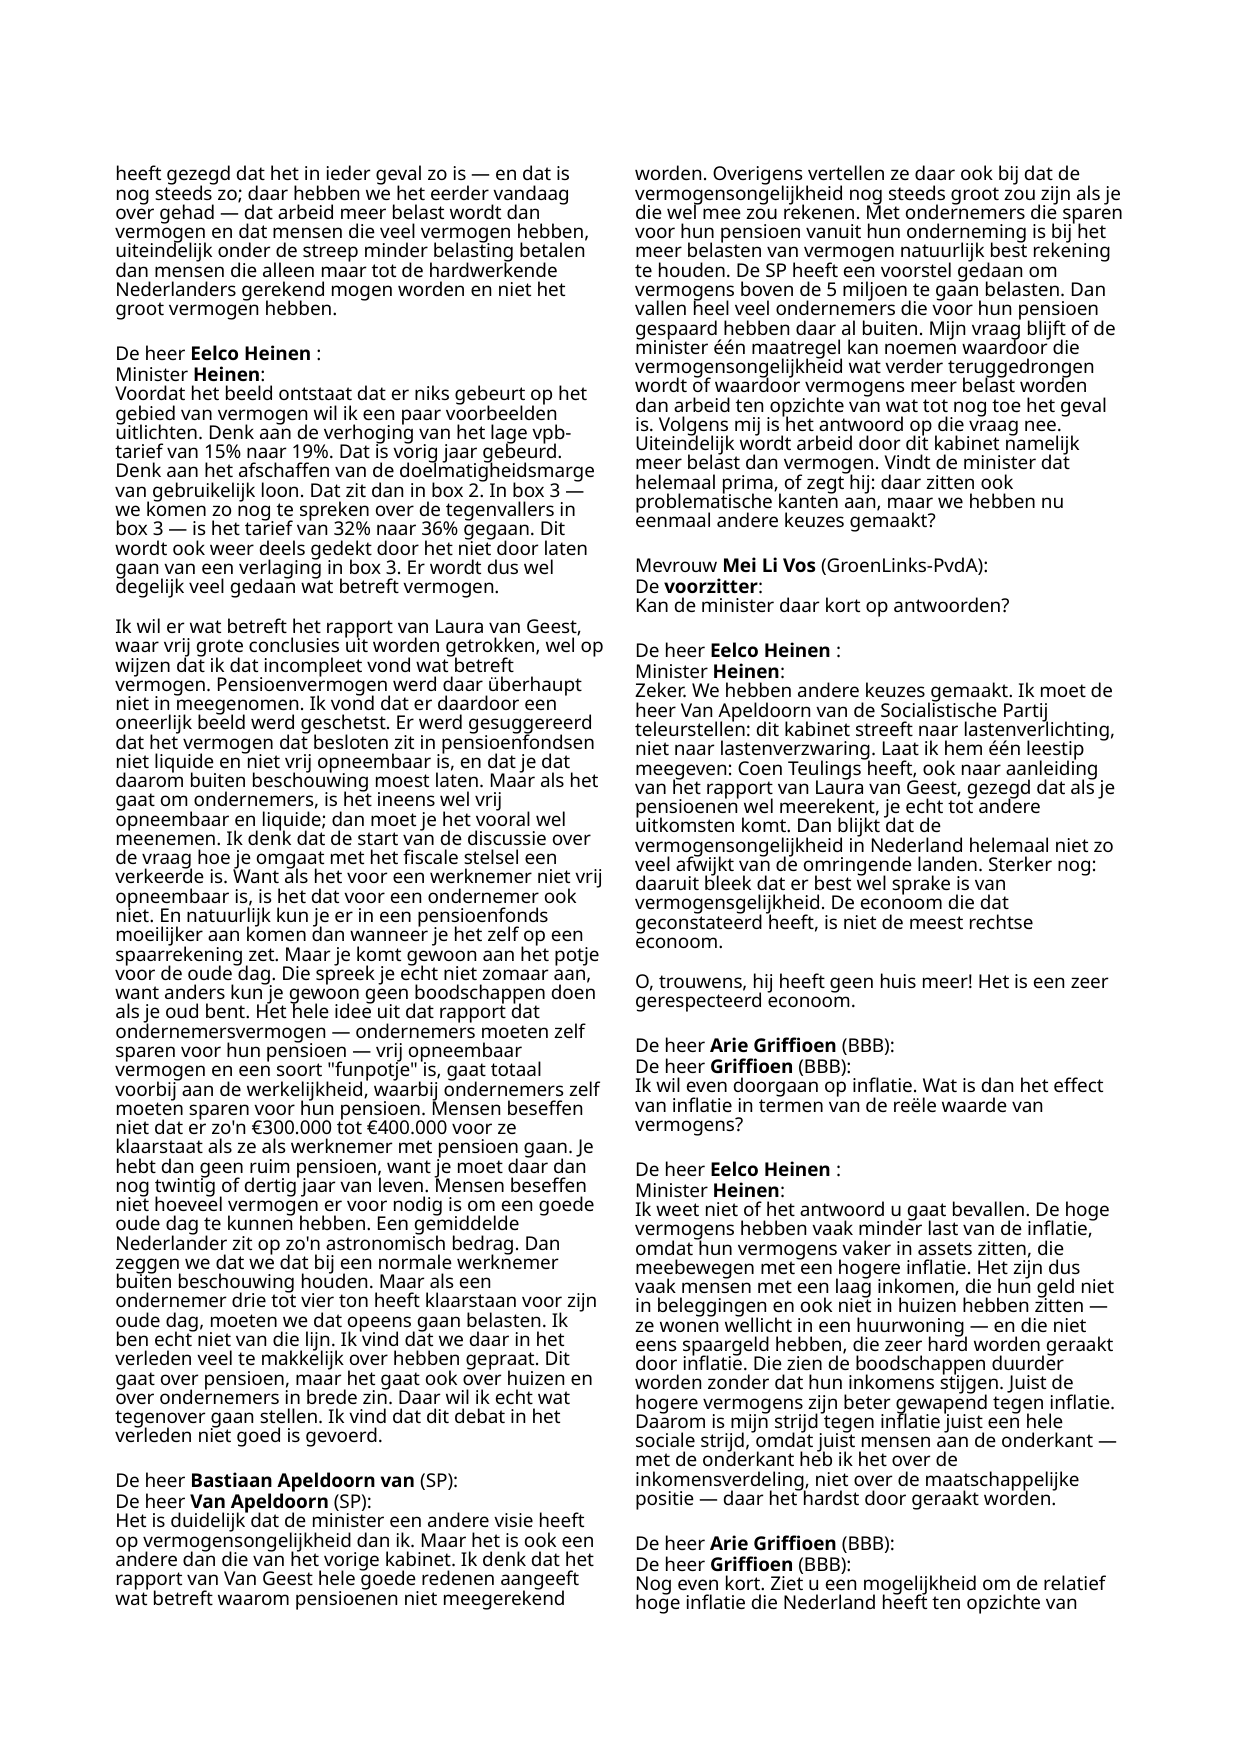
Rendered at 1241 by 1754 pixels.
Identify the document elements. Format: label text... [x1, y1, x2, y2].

text Nog even kort. Ziet u een mogelijkheid om de relatief hoge inflatie die Nederland heeft ten opzichte van [635, 1575, 1125, 1614]
text De heer Van Apeldoorn (SP): [115, 1493, 605, 1512]
text De heer Eelco Heinen : [635, 1156, 1125, 1182]
text Minister Heinen: [635, 1182, 1125, 1201]
text worden. Overigens vertellen ze daar ook bij dat de vermogensongelijkheid nog steeds groot zou zijn als je die wel mee zou rekenen. Met ondernemers die sparen voor hun pensioen vanuit hun onderneming is bij het meer belasten van vermogen natuurlijk best rekening te houden. De SP heeft een voorstel gedaan om vermogens boven de 5 miljoen te gaan belasten. Dan vallen heel veel ondernemers die voor hun pensioen gespaard hebben daar al buiten. Mijn vraag blijft of de minister één maatregel kan noemen waardoor die vermogensongelijkheid wat verder teruggedrongen wordt of waardoor vermogens meer belast worden dan arbeid ten opzichte van wat tot nog toe het geval is. Volgens mij is het antwoord op die vraag nee. Uiteindelijk wordt arbeid door dit kabinet namelijk meer belast dan vermogen. Vindt de minister dat helemaal prima, of zegt hij: daar zitten ook problematische kanten aan, maar we hebben nu eenmaal andere keuzes gemaakt? [635, 165, 1125, 531]
text De heer Eelco Heinen : [115, 340, 605, 366]
text Ik wil er wat betreft het rapport van Laura van Geest, waar vrij grote conclusies uit worden getrokken, wel op wijzen dat ik dat incompleet vond wat betreft vermogen. Pensioenvermogen werd daar überhaupt niet in meegenomen. Ik vond dat er daardoor een oneerlijk beeld werd geschetst. Er werd gesuggereerd dat het vermogen dat besloten zit in pensioenfondsen niet liquide en niet vrij opneembaar is, en dat je dat daarom buiten beschouwing moest laten. Maar als het gaat om ondernemers, is het ineens wel vrij opneembaar en liquide; dan moet je het vooral wel meenemen. Ik denk dat de start van de discussie over de vraag hoe je omgaat met het fiscale stelsel een verkeerde is. Want als het voor een werknemer niet vrij opneembaar is, is het dat voor een ondernemer ook niet. En natuurlijk kun je er in een pensioenfonds moeilijker aan komen dan wanneer je het zelf op een spaarrekening zet. Maar je komt gewoon aan het potje voor de oude dag. Die spreek je echt niet zomaar aan, want anders kun je gewoon geen boodschappen doen als je oud bent. Het hele idee uit dat rapport dat ondernemersvermogen — ondernemers moeten zelf sparen voor hun pensioen — vrij opneembaar vermogen en een soort "funpotje" is, gaat totaal voorbij aan de werkelijkheid, waarbij ondernemers zelf moeten sparen voor hun pensioen. Mensen beseffen niet dat er zo'n €300.000 tot €400.000 voor ze klaarstaat als ze als werknemer met pensioen gaan. Je hebt dan geen ruim pensioen, want je moet daar dan nog twintig of dertig jaar van leven. Mensen beseffen niet hoeveel vermogen er voor nodig is om een goede oude dag te kunnen hebben. Een gemiddelde Nederlander zit op zo'n astronomisch bedrag. Dan zeggen we dat we dat bij een normale werknemer buiten beschouwing houden. Maar als een ondernemer drie tot vier ton heeft klaarstaan voor zijn oude dag, moeten we dat opeens gaan belasten. Ik ben echt niet van die lijn. Ik vind dat we daar in het verleden veel te makkelijk over hebben gepraat. Dit gaat over pensioen, maar het gaat ook over huizen en over ondernemers in brede zin. Daar wil ik echt wat tegenover gaan stellen. Ik vind dat dit debat in het verleden niet goed is gevoerd. [115, 618, 605, 1447]
text O, trouwens, hij heeft geen huis meer! Het is een zeer gerespecteerd econoom. [635, 973, 1125, 1011]
text De heer Griffioen (BBB): [635, 1058, 1125, 1077]
text De heer Arie Griffioen (BBB): [635, 1530, 1125, 1556]
text heeft gezegd dat het in ieder geval zo is — en dat is nog steeds zo; daar hebben we het eerder vandaag over gehad — dat arbeid meer belast wordt dan vermogen en dat mensen die veel vermogen hebben, uiteindelijk onder de streep minder belasting betalen dan mensen die alleen maar tot de hardwerkende Nederlanders gerekend mogen worden en niet het groot vermogen hebben. [115, 165, 605, 319]
text De heer Bastiaan Apeldoorn van (SP): [115, 1467, 605, 1493]
text Ik wil even doorgaan op inflatie. Wat is dan het effect van inflatie in termen van de reële waarde van vermogens? [635, 1077, 1125, 1135]
text Het is duidelijk dat de minister een andere visie heeft op vermogensongelijkheid dan ik. Maar het is ook een andere dan die van het vorige kabinet. Ik denk dat het rapport van Van Geest hele goede redenen aangeeft wat betreft waarom pensioenen niet meegerekend [115, 1512, 605, 1609]
text Minister Heinen: [635, 663, 1125, 682]
text Zeker. We hebben andere keuzes gemaakt. Ik moet de heer Van Apeldoorn van de Socialistische Partij teleurstellen: dit kabinet streeft naar lastenverlichting, niet naar lastenverzwaring. Laat ik hem één leestip meegeven: Coen Teulings heeft, ook naar aanleiding van het rapport van Laura van Geest, gezegd dat als je pensioenen wel meerekent, je echt tot andere uitkomsten komt. Dan blijkt dat de vermogensongelijkheid in Nederland helemaal niet zo veel afwijkt van de omringende landen. Sterker nog: daaruit bleek dat er best wel sprake is van vermogensgelijkheid. De econoom die dat geconstateerd heeft, is niet de meest rechtse econoom. [635, 682, 1125, 952]
text Mevrouw Mei Li Vos (GroenLinks-PvdA): [635, 552, 1125, 578]
text De heer Eelco Heinen : [635, 637, 1125, 663]
text Minister Heinen: [115, 366, 605, 385]
text De heer Griffioen (BBB): [635, 1556, 1125, 1575]
text Ik weet niet of het antwoord u gaat bevallen. De hoge vermogens hebben vaak minder last van de inflatie, omdat hun vermogens vaker in assets zitten, die meebewegen met een hogere inflatie. Het zijn dus vaak mensen met een laag inkomen, die hun geld niet in beleggingen en ook niet in huizen hebben zitten — ze wonen wellicht in een huurwoning — en die niet eens spaargeld hebben, die zeer hard worden geraakt door inflatie. Die zien de boodschappen duurder worden zonder dat hun inkomens stijgen. Juist de hogere vermogens zijn beter gewapend tegen inflatie. Daarom is mijn strijd tegen inflatie juist een hele sociale strijd, omdat juist mensen aan de onderkant — met de onderkant heb ik het over de inkomensverdeling, niet over de maatschappelijke positie — daar het hardst door geraakt worden. [635, 1201, 1125, 1509]
text De heer Arie Griffioen (BBB): [635, 1032, 1125, 1058]
text De voorzitter: [635, 578, 1125, 597]
text Voordat het beeld ontstaat dat er niks gebeurt op het gebied van vermogen wil ik een paar voorbeelden uitlichten. Denk aan de verhoging van het lage vpb-tarief van 15% naar 19%. Dat is vorig jaar gebeurd. Denk aan het afschaffen van de doelmatigheidsmarge van gebruikelijk loon. Dat zit dan in box 2. In box 3 — we komen zo nog te spreken over de tegenvallers in box 3 — is het tarief van 32% naar 36% gegaan. Dit wordt ook weer deels gedekt door het niet door laten gaan van een verlaging in box 3. Er wordt dus wel degelijk veel gedaan wat betreft vermogen. [115, 385, 605, 597]
text Kan de minister daar kort op antwoorden? [635, 597, 1125, 617]
